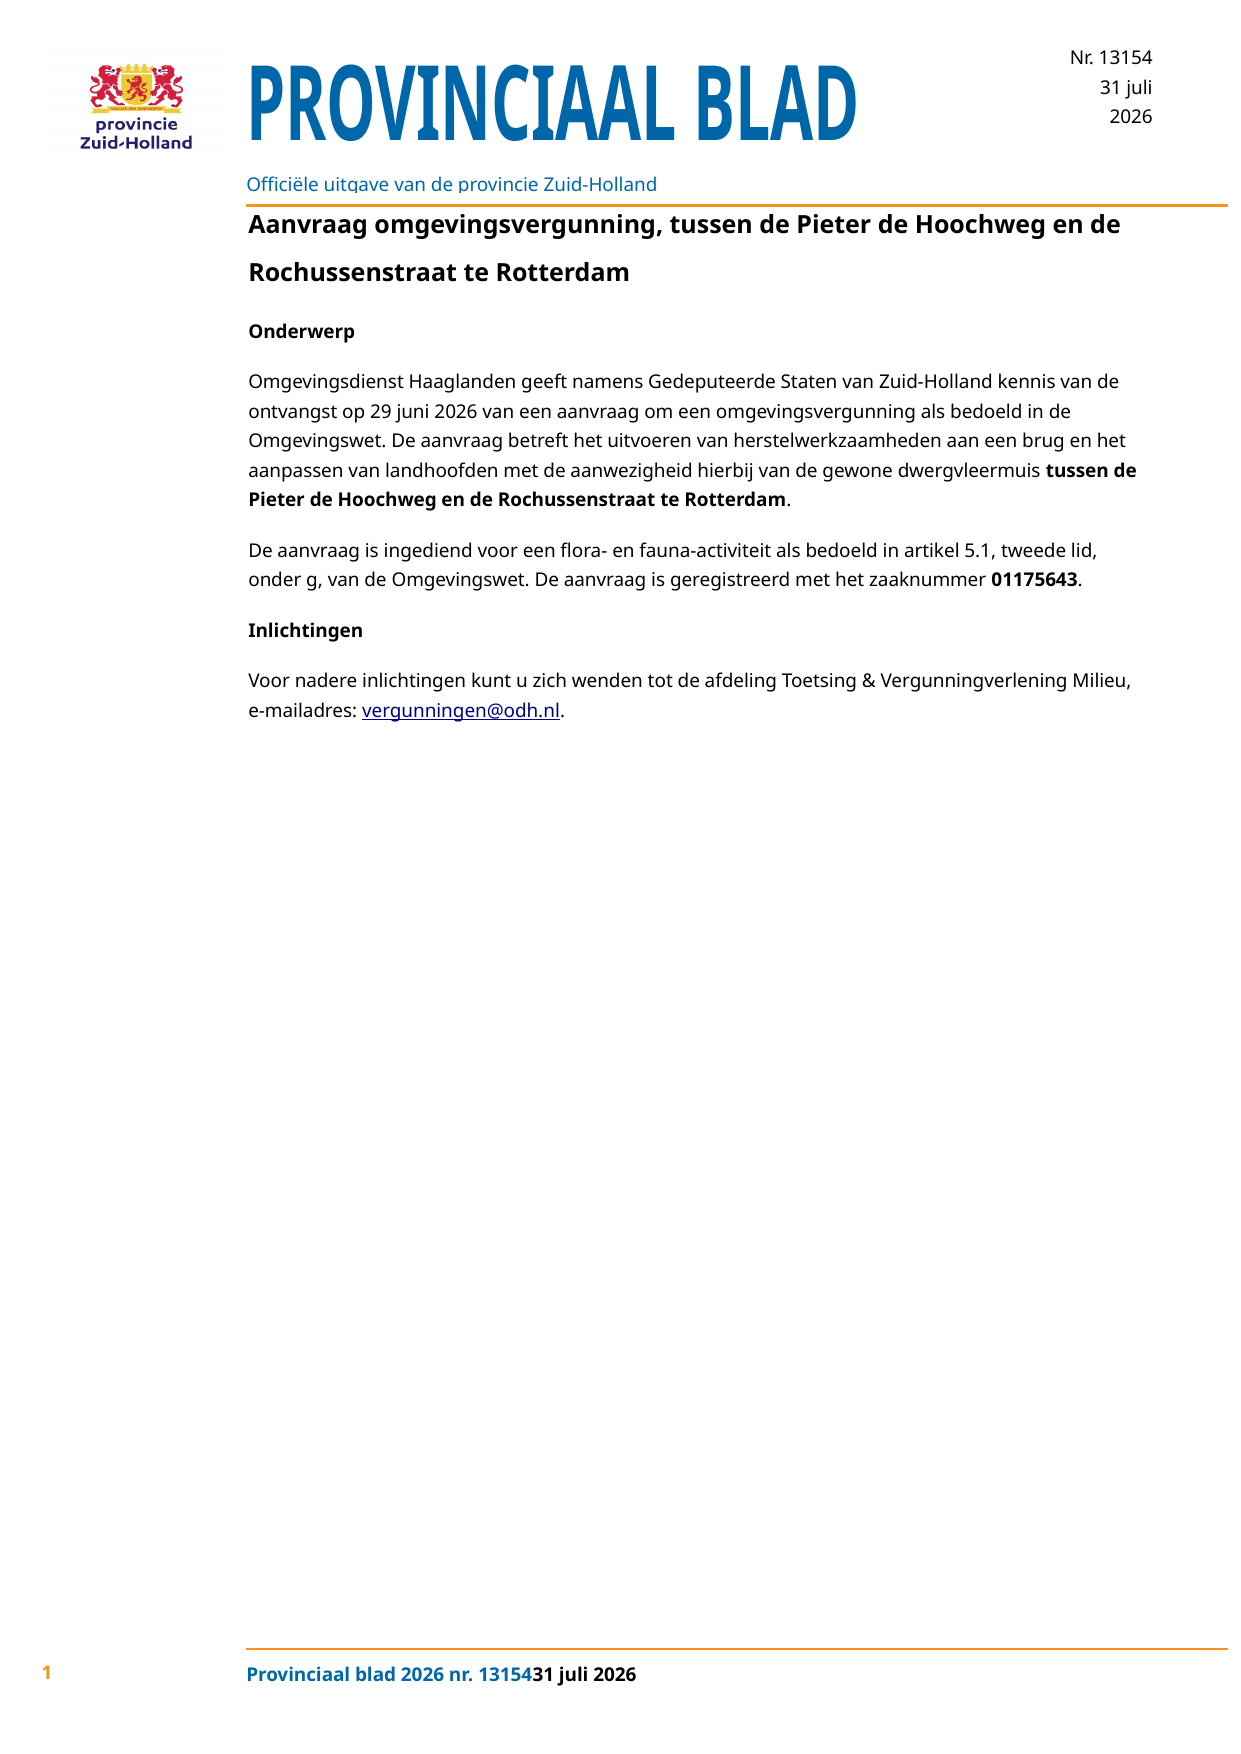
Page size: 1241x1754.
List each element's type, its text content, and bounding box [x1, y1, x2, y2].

text Onderwerp [248, 318, 1152, 344]
text De aanvraag is ingediend voor een flora- en fauna-activiteit als bedoeld in artikel 5.1, tweede lid, onder g, van de Omgevingswet. De aanvraag is geregistreerd met het zaaknummer 01175643. [248, 537, 1152, 592]
text Aanvraag omgevingsvergunning, tussen de Pieter de Hoochweg en de Rochussenstraat te Rotterdam [248, 207, 1152, 288]
text Omgevingsdienst Haaglanden geeft namens Gedeputeerde Staten van Zuid-Holland kennis van de ontvangst op 29 juni 2026 van een aanvraag om een omgevingsvergunning als bedoeld in de Omgevingswet. De aanvraag betreft het uitvoeren van herstelwerkzaamheden aan een brug en het aanpassen van landhoofden met de aanwezigheid hierbij van de gewone dwergvleermuis tussen de Pieter de Hoochweg en de Rochussenstraat te Rotterdam. [248, 368, 1152, 512]
text Inlichtingen [248, 617, 1152, 643]
picture [41, 47, 231, 172]
text Voor nadere inlichtingen kunt u zich wenden tot de afdeling Toetsing & Vergunningverlening Milieu, e-mailadres: vergunningen@odh.nl. [248, 667, 1152, 723]
